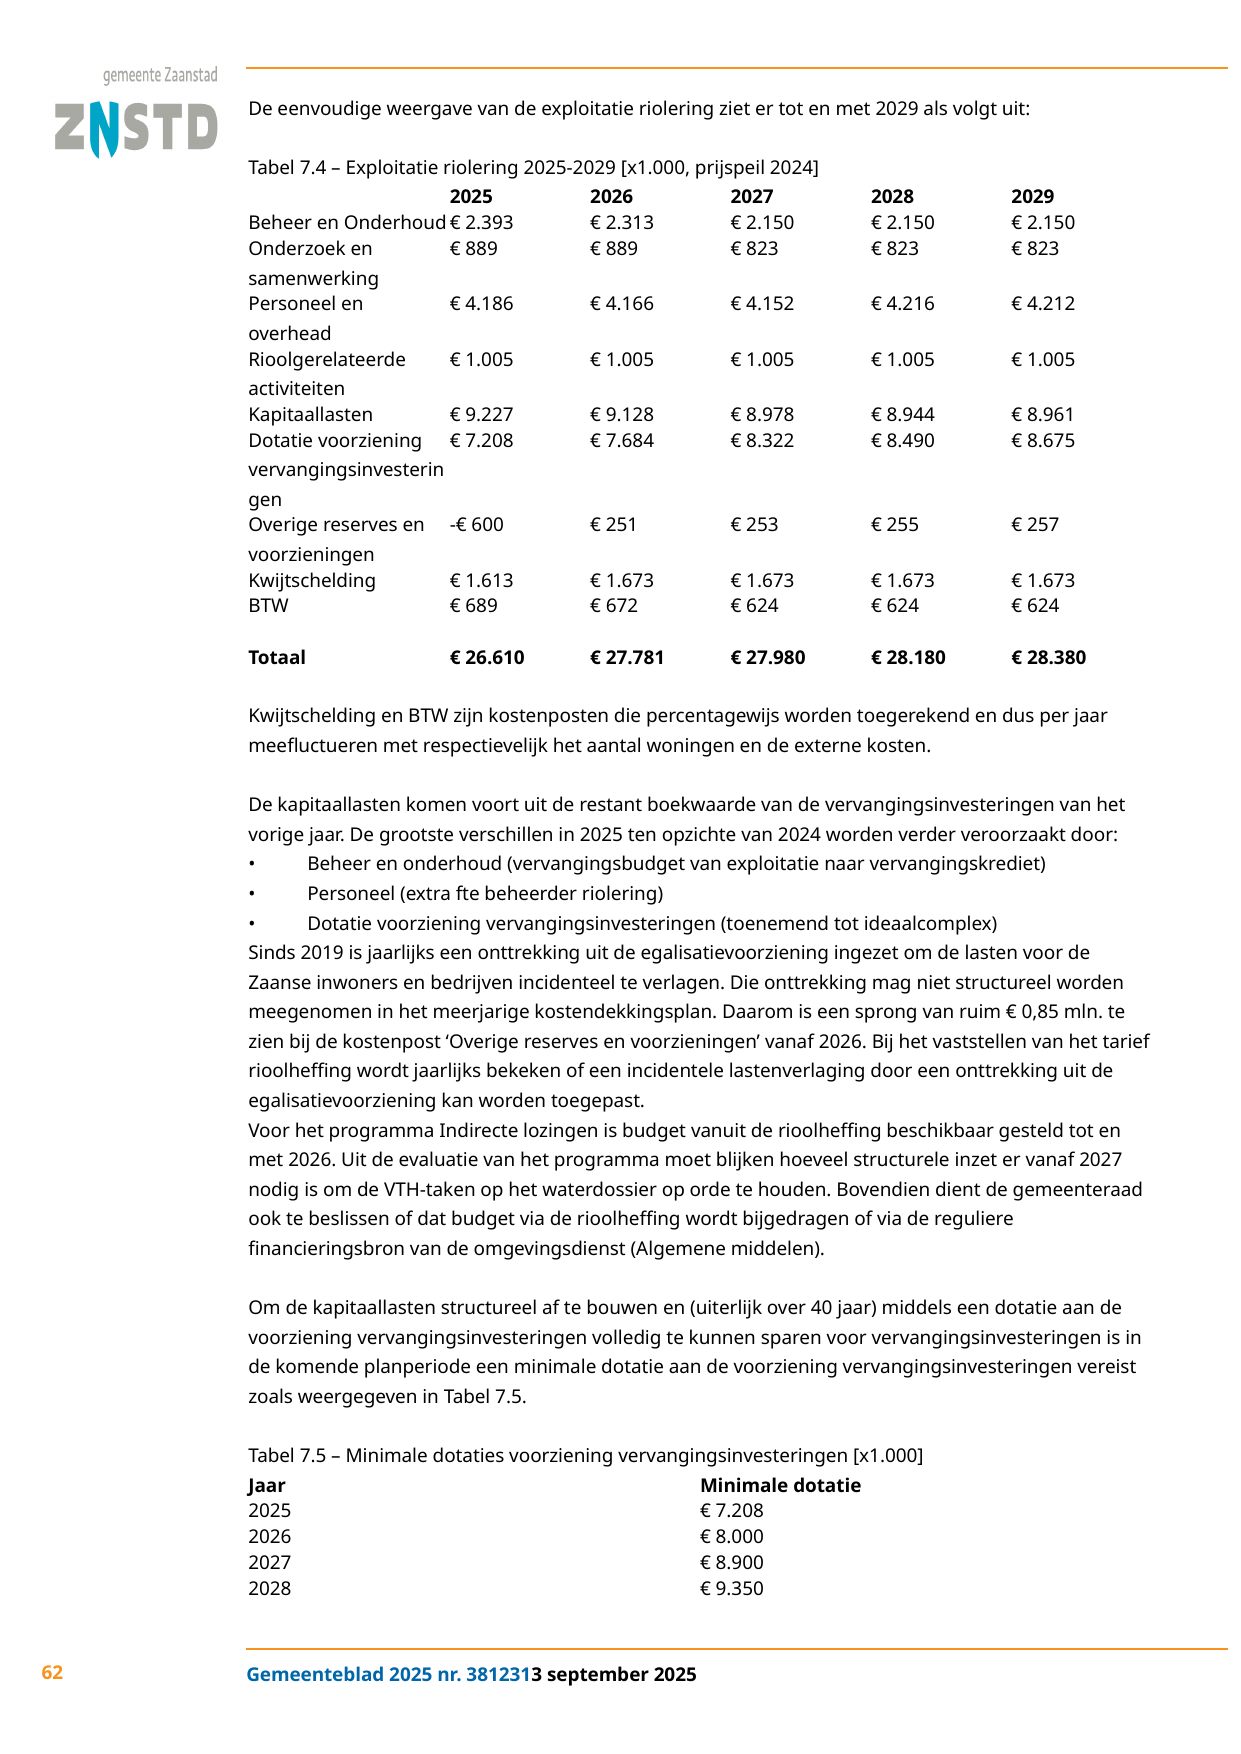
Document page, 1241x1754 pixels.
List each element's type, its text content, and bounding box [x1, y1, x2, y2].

table_header 2028 [871, 184, 1011, 209]
table_cell € 2.393 [450, 209, 590, 235]
table_cell € 1.613 [450, 567, 590, 593]
text Voor het programma Indirecte lozingen is budget vanuit de rioolheffing beschikbaar gesteld tot en met 2026. Uit de evaluatie van het programma moet blijken hoeveel structurele inzet er vanaf 2027 nodig is om de VTH-taken op het waterdossier op orde te houden. Bovendien dient de gemeenteraad ook te beslissen of dat budget via de rioolheffing wordt bijgedragen of via de reguliere financieringsbron van de omgevingsdienst (Algemene middelen). [248, 1117, 1152, 1261]
table_cell € 689 [450, 593, 590, 618]
table_cell Onderzoek en samenwerking [248, 235, 449, 290]
table_cell Kwijtschelding [248, 567, 449, 593]
table_cell 2027 [248, 1549, 700, 1575]
list Beheer en onderhoud (vervangingsbudget van exploitatie naar vervangingskrediet) [248, 851, 1152, 876]
table_header Jaar [248, 1472, 700, 1498]
table_cell [1011, 619, 1152, 644]
table_header 2026 [590, 184, 730, 209]
table_cell Rioolgerelateerde activiteiten [248, 346, 449, 401]
table_cell € 9.350 [700, 1575, 1152, 1601]
table_cell € 1.673 [730, 567, 871, 593]
table_header [248, 184, 449, 209]
table_cell € 1.673 [1011, 567, 1152, 593]
table_cell [871, 619, 1011, 644]
table_cell € 672 [590, 593, 730, 618]
table_cell € 4.212 [1011, 290, 1152, 346]
table_cell [450, 619, 590, 644]
table_cell € 9.227 [450, 401, 590, 427]
table_cell € 1.005 [1011, 346, 1152, 401]
text Tabel 7.4 – Exploitatie riolering 2025-2029 [x1.000, prijspeil 2024] [248, 154, 1152, 180]
table_cell € 27.781 [590, 644, 730, 670]
table_cell € 1.005 [450, 346, 590, 401]
table_cell € 823 [871, 235, 1011, 290]
table_cell € 4.166 [590, 290, 730, 346]
table_cell Overige reserves en voorzieningen [248, 512, 449, 567]
text De kapitaallasten komen voort uit de restant boekwaarde van de vervangingsinvesteringen van het vorige jaar. De grootste verschillen in 2025 ten opzichte van 2024 worden verder veroorzaakt door: [248, 791, 1152, 847]
table_cell € 27.980 [730, 644, 871, 670]
table_cell Dotatie voorziening vervangingsinvesteringen [248, 427, 449, 512]
table_header 2029 [1011, 184, 1152, 209]
text De eenvoudige weergave van de exploitatie riolering ziet er tot en met 2029 als volgt uit: [248, 95, 1152, 121]
table_cell € 255 [871, 512, 1011, 567]
table_cell € 2.150 [871, 209, 1011, 235]
list Dotatie voorziening vervangingsinvesteringen (toenemend tot ideaalcomplex) [248, 910, 1152, 936]
table_cell € 624 [730, 593, 871, 618]
table_cell [730, 619, 871, 644]
table_cell € 823 [1011, 235, 1152, 290]
table_cell € 28.180 [871, 644, 1011, 670]
table_cell € 4.216 [871, 290, 1011, 346]
table_cell € 1.673 [590, 567, 730, 593]
list Personeel (extra fte beheerder riolering) [248, 880, 1152, 906]
table_cell € 8.322 [730, 427, 871, 512]
table_cell € 1.673 [871, 567, 1011, 593]
table_cell 2026 [248, 1524, 700, 1549]
table_cell € 257 [1011, 512, 1152, 567]
table_cell € 8.978 [730, 401, 871, 427]
table_cell 2028 [248, 1575, 700, 1601]
table_cell € 26.610 [450, 644, 590, 670]
table_cell Kapitaallasten [248, 401, 449, 427]
table_cell 2025 [248, 1498, 700, 1523]
table_cell € 8.675 [1011, 427, 1152, 512]
table_cell Beheer en Onderhoud [248, 209, 449, 235]
table_cell € 1.005 [730, 346, 871, 401]
table_cell € 889 [450, 235, 590, 290]
table_cell € 8.000 [700, 1524, 1152, 1549]
table_cell € 9.128 [590, 401, 730, 427]
text Kwijtschelding en BTW zijn kostenposten die percentagewijs worden toegerekend en dus per jaar meefluctueren met respectievelijk het aantal woningen en de externe kosten. [248, 703, 1152, 758]
table_cell € 251 [590, 512, 730, 567]
table_cell € 624 [871, 593, 1011, 618]
text Tabel 7.5 – Minimale dotaties voorziening vervangingsinvesteringen [x1.000] [248, 1442, 1152, 1468]
table_cell € 253 [730, 512, 871, 567]
table_cell € 7.684 [590, 427, 730, 512]
table_cell € 4.152 [730, 290, 871, 346]
table_cell € 28.380 [1011, 644, 1152, 670]
table_cell € 624 [1011, 593, 1152, 618]
table_cell € 7.208 [700, 1498, 1152, 1523]
table_cell € 8.961 [1011, 401, 1152, 427]
table_cell [590, 619, 730, 644]
table_cell € 7.208 [450, 427, 590, 512]
text Sinds 2019 is jaarlijks een onttrekking uit de egalisatievoorziening ingezet om de lasten voor de Zaanse inwoners en bedrijven incidenteel te verlagen. Die onttrekking mag niet structureel worden meegenomen in het meerjarige kostendekkingsplan. Daarom is een sprong van ruim € 0,85 mln. te zien bij de kostenpost ‘Overige reserves en voorzieningen’ vanaf 2026. Bij het vaststellen van het tarief rioolheffing wordt jaarlijks bekeken of een incidentele lastenverlaging door een onttrekking uit de egalisatievoorziening kan worden toegepast. [248, 939, 1152, 1113]
table_cell € 8.490 [871, 427, 1011, 512]
table_cell Personeel en overhead [248, 290, 449, 346]
text Om de kapitaallasten structureel af te bouwen en (uiterlijk over 40 jaar) middels een dotatie aan de voorziening vervangingsinvesteringen volledig te kunnen sparen voor vervangingsinvesteringen is in de komende planperiode een minimale dotatie aan de voorziening vervangingsinvesteringen vereist zoals weergegeven in Tabel 7.5. [248, 1294, 1152, 1409]
table_cell [248, 619, 449, 644]
table_cell BTW [248, 593, 449, 618]
table_cell Totaal [248, 644, 449, 670]
table_cell -€ 600 [450, 512, 590, 567]
table_cell € 1.005 [871, 346, 1011, 401]
table_header Minimale dotatie [700, 1472, 1152, 1498]
table_cell € 2.313 [590, 209, 730, 235]
picture [41, 47, 231, 172]
table_header 2025 [450, 184, 590, 209]
table_cell € 823 [730, 235, 871, 290]
table_cell € 8.900 [700, 1549, 1152, 1575]
table_cell € 8.944 [871, 401, 1011, 427]
table_header 2027 [730, 184, 871, 209]
table_cell € 2.150 [1011, 209, 1152, 235]
table_cell € 1.005 [590, 346, 730, 401]
table_cell € 2.150 [730, 209, 871, 235]
table_cell € 889 [590, 235, 730, 290]
table_cell € 4.186 [450, 290, 590, 346]
